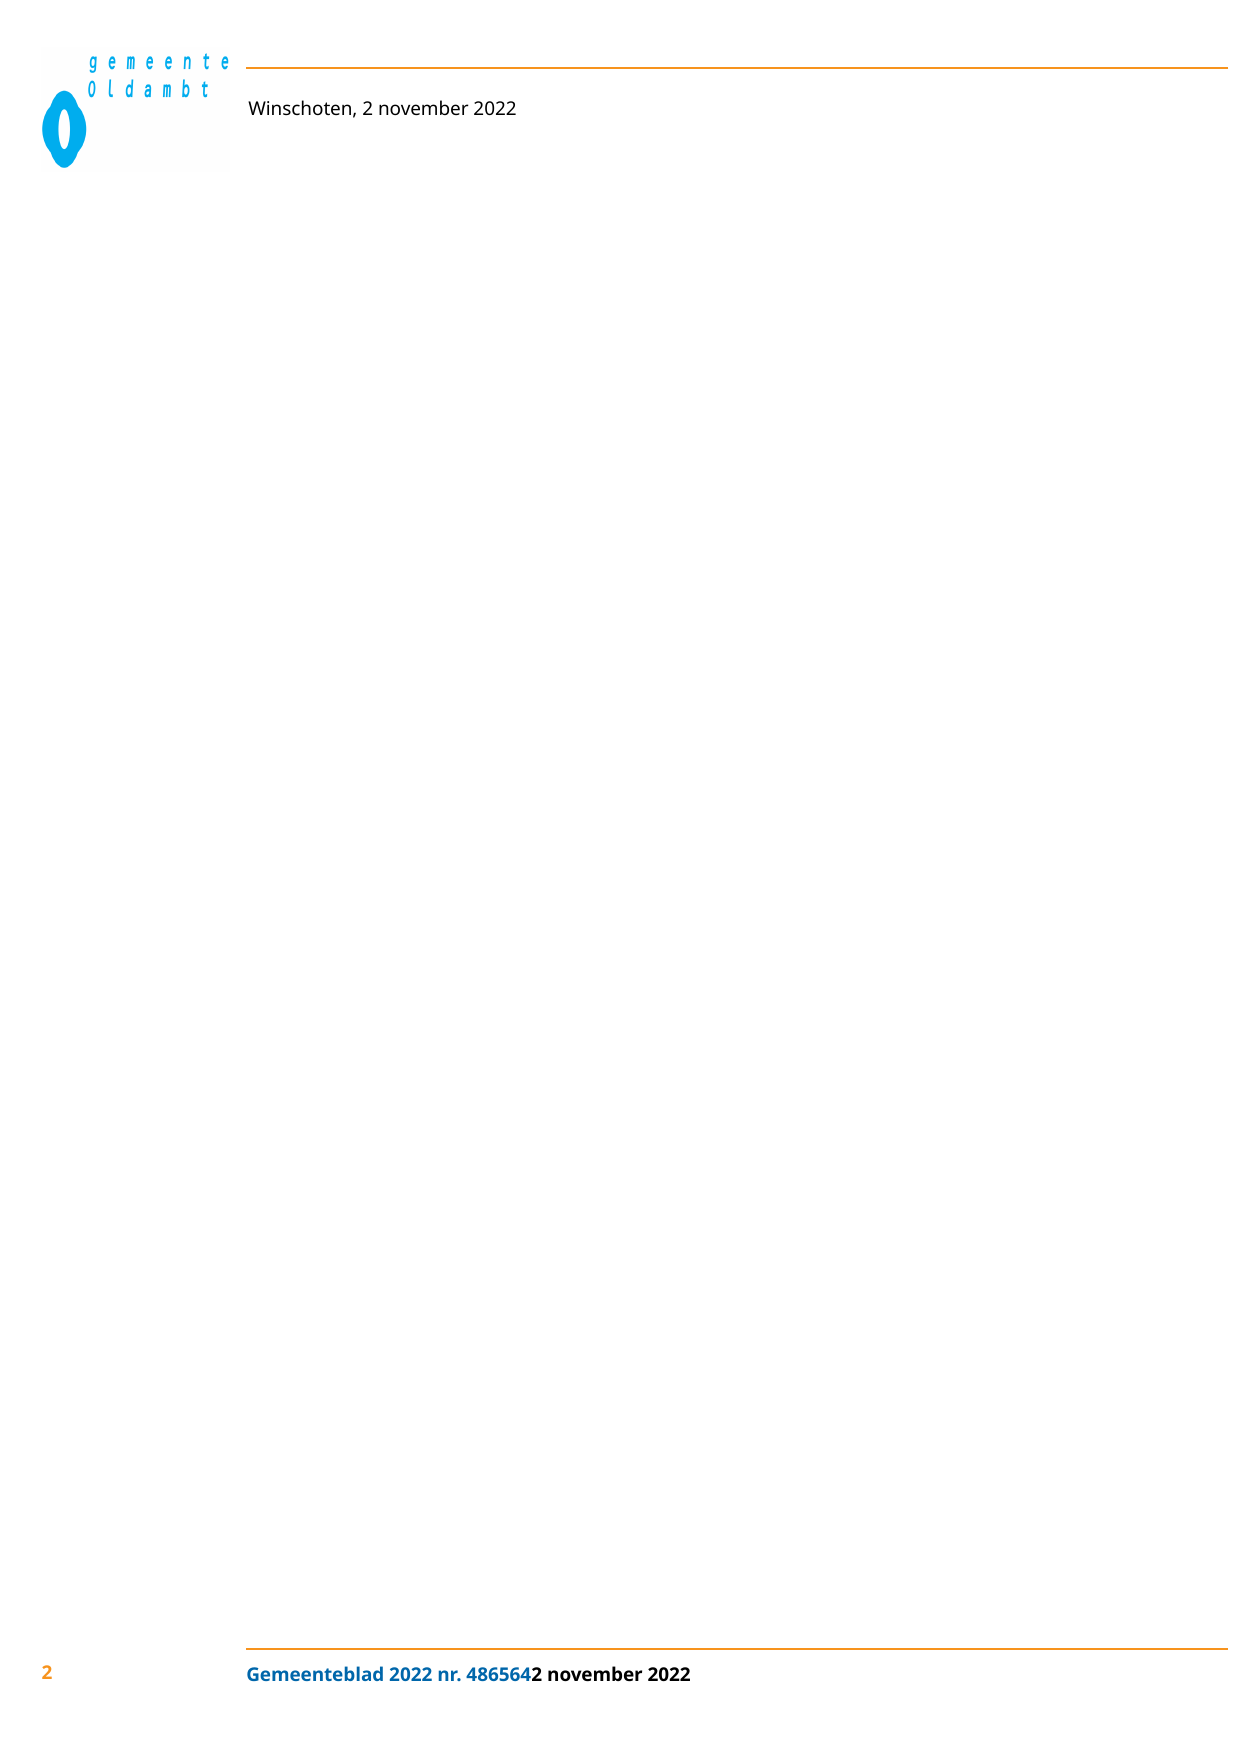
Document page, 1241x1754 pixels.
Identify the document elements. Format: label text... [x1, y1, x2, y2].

text Winschoten, 2 november 2022 [248, 95, 1152, 121]
picture [41, 47, 231, 172]
